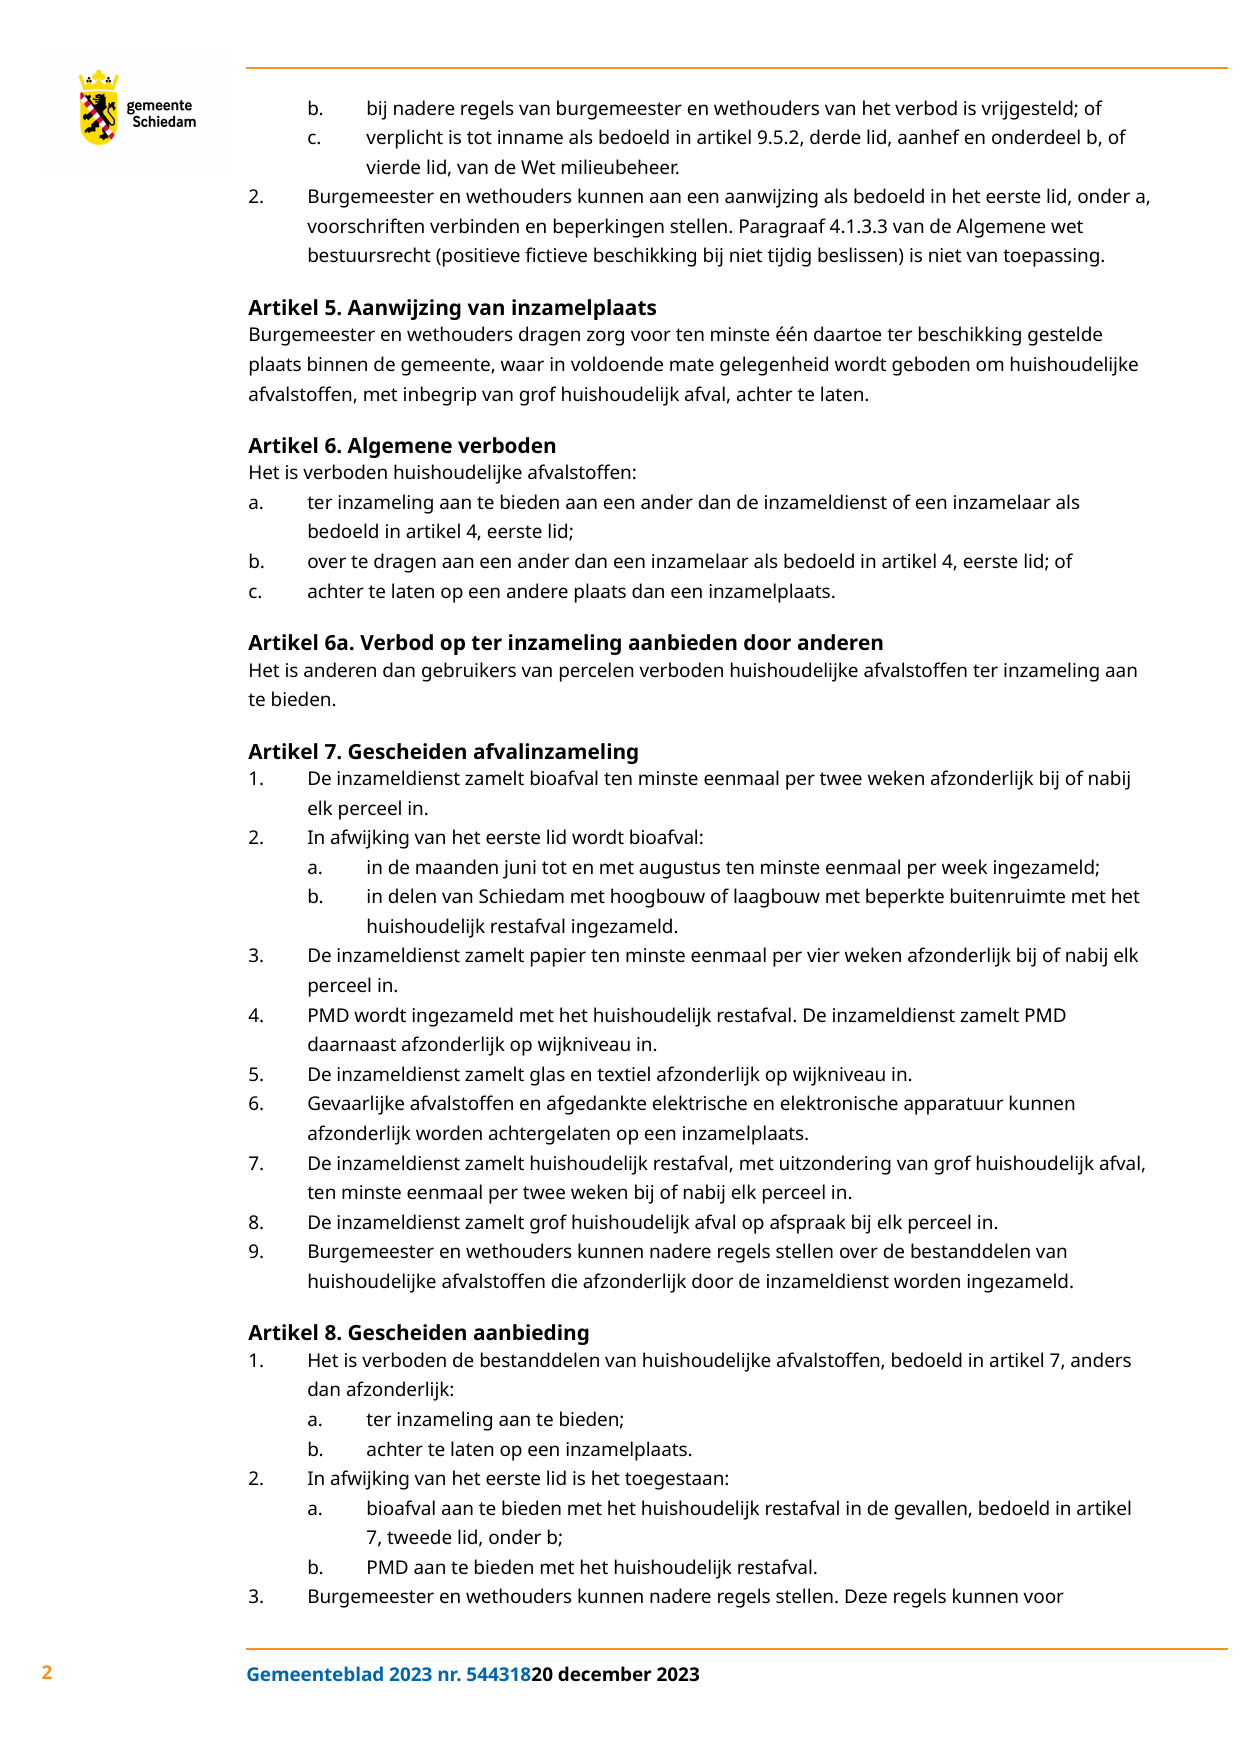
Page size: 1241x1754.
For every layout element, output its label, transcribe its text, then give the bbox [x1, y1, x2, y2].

list Het is verboden de bestanddelen van huishoudelijke afvalstoffen, bedoeld in artikel 7, anders dan afzonderlijk: [248, 1347, 1152, 1402]
list ter inzameling aan te bieden aan een ander dan de inzameldienst of een inzamelaar als bedoeld in artikel 4, eerste lid; [248, 489, 1152, 544]
list ter inzameling aan te bieden; [307, 1406, 1152, 1432]
list De inzameldienst zamelt glas en textiel afzonderlijk op wijkniveau in. [248, 1061, 1152, 1087]
list In afwijking van het eerste lid is het toegestaan: [248, 1465, 1152, 1491]
list PMD aan te bieden met het huishoudelijk restafval. [307, 1554, 1152, 1580]
list Gevaarlijke afvalstoffen en afgedankte elektrische en elektronische apparatuur kunnen afzonderlijk worden achtergelaten op een inzamelplaats. [248, 1091, 1152, 1146]
list In afwijking van het eerste lid wordt bioafval: [248, 824, 1152, 850]
list in de maanden juni tot en met augustus ten minste eenmaal per week ingezameld; [307, 854, 1152, 880]
list PMD wordt ingezameld met het huishoudelijk restafval. De inzameldienst zamelt PMD daarnaast afzonderlijk op wijkniveau in. [248, 1002, 1152, 1057]
list achter te laten op een andere plaats dan een inzamelplaats. [248, 578, 1152, 604]
text Artikel 7. Gescheiden afvalinzameling [248, 737, 1152, 765]
text Artikel 6. Algemene verboden [248, 431, 1152, 459]
list bioafval aan te bieden met het huishoudelijk restafval in de gevallen, bedoeld in artikel 7, tweede lid, onder b; [307, 1495, 1152, 1550]
list Burgemeester en wethouders kunnen nadere regels stellen. Deze regels kunnen voor [248, 1584, 1152, 1609]
list Burgemeester en wethouders kunnen nadere regels stellen over de bestanddelen van huishoudelijke afvalstoffen die afzonderlijk door de inzameldienst worden ingezameld. [248, 1238, 1152, 1294]
list over te dragen aan een ander dan een inzamelaar als bedoeld in artikel 4, eerste lid; of [248, 548, 1152, 574]
text Het is anderen dan gebruikers van percelen verboden huishoudelijke afvalstoffen ter inzameling aan te bieden. [248, 657, 1152, 712]
text Burgemeester en wethouders dragen zorg voor ten minste één daartoe ter beschikking gestelde plaats binnen de gemeente, waar in voldoende mate gelegenheid wordt geboden om huishoudelijke afvalstoffen, met inbegrip van grof huishoudelijk afval, achter te laten. [248, 322, 1152, 406]
text Artikel 5. Aanwijzing van inzamelplaats [248, 293, 1152, 322]
text Artikel 8. Gescheiden aanbieding [248, 1318, 1152, 1347]
list achter te laten op een inzamelplaats. [307, 1436, 1152, 1461]
picture [41, 47, 231, 172]
list De inzameldienst zamelt bioafval ten minste eenmaal per twee weken afzonderlijk bij of nabij elk perceel in. [248, 765, 1152, 821]
text Het is verboden huishoudelijke afvalstoffen: [248, 459, 1152, 485]
list verplicht is tot inname als bedoeld in artikel 9.5.2, derde lid, aanhef en onderdeel b, of vierde lid, van de Wet milieubeheer. [307, 124, 1152, 180]
list Burgemeester en wethouders kunnen aan een aanwijzing als bedoeld in het eerste lid, onder a, voorschriften verbinden en beperkingen stellen. Paragraaf 4.1.3.3 van de Algemene wet bestuursrecht (positieve fictieve beschikking bij niet tijdig beslissen) is niet van toepassing. [248, 183, 1152, 268]
list De inzameldienst zamelt grof huishoudelijk afval op afspraak bij elk perceel in. [248, 1209, 1152, 1235]
list De inzameldienst zamelt papier ten minste eenmaal per vier weken afzonderlijk bij of nabij elk perceel in. [248, 943, 1152, 998]
list in delen van Schiedam met hoogbouw of laagbouw met beperkte buitenruimte met het huishoudelijk restafval ingezameld. [307, 883, 1152, 939]
list De inzameldienst zamelt huishoudelijk restafval, met uitzondering van grof huishoudelijk afval, ten minste eenmaal per twee weken bij of nabij elk perceel in. [248, 1150, 1152, 1205]
text Artikel 6a. Verbod op ter inzameling aanbieden door anderen [248, 628, 1152, 657]
list bij nadere regels van burgemeester en wethouders van het verbod is vrijgesteld; of [307, 95, 1152, 121]
